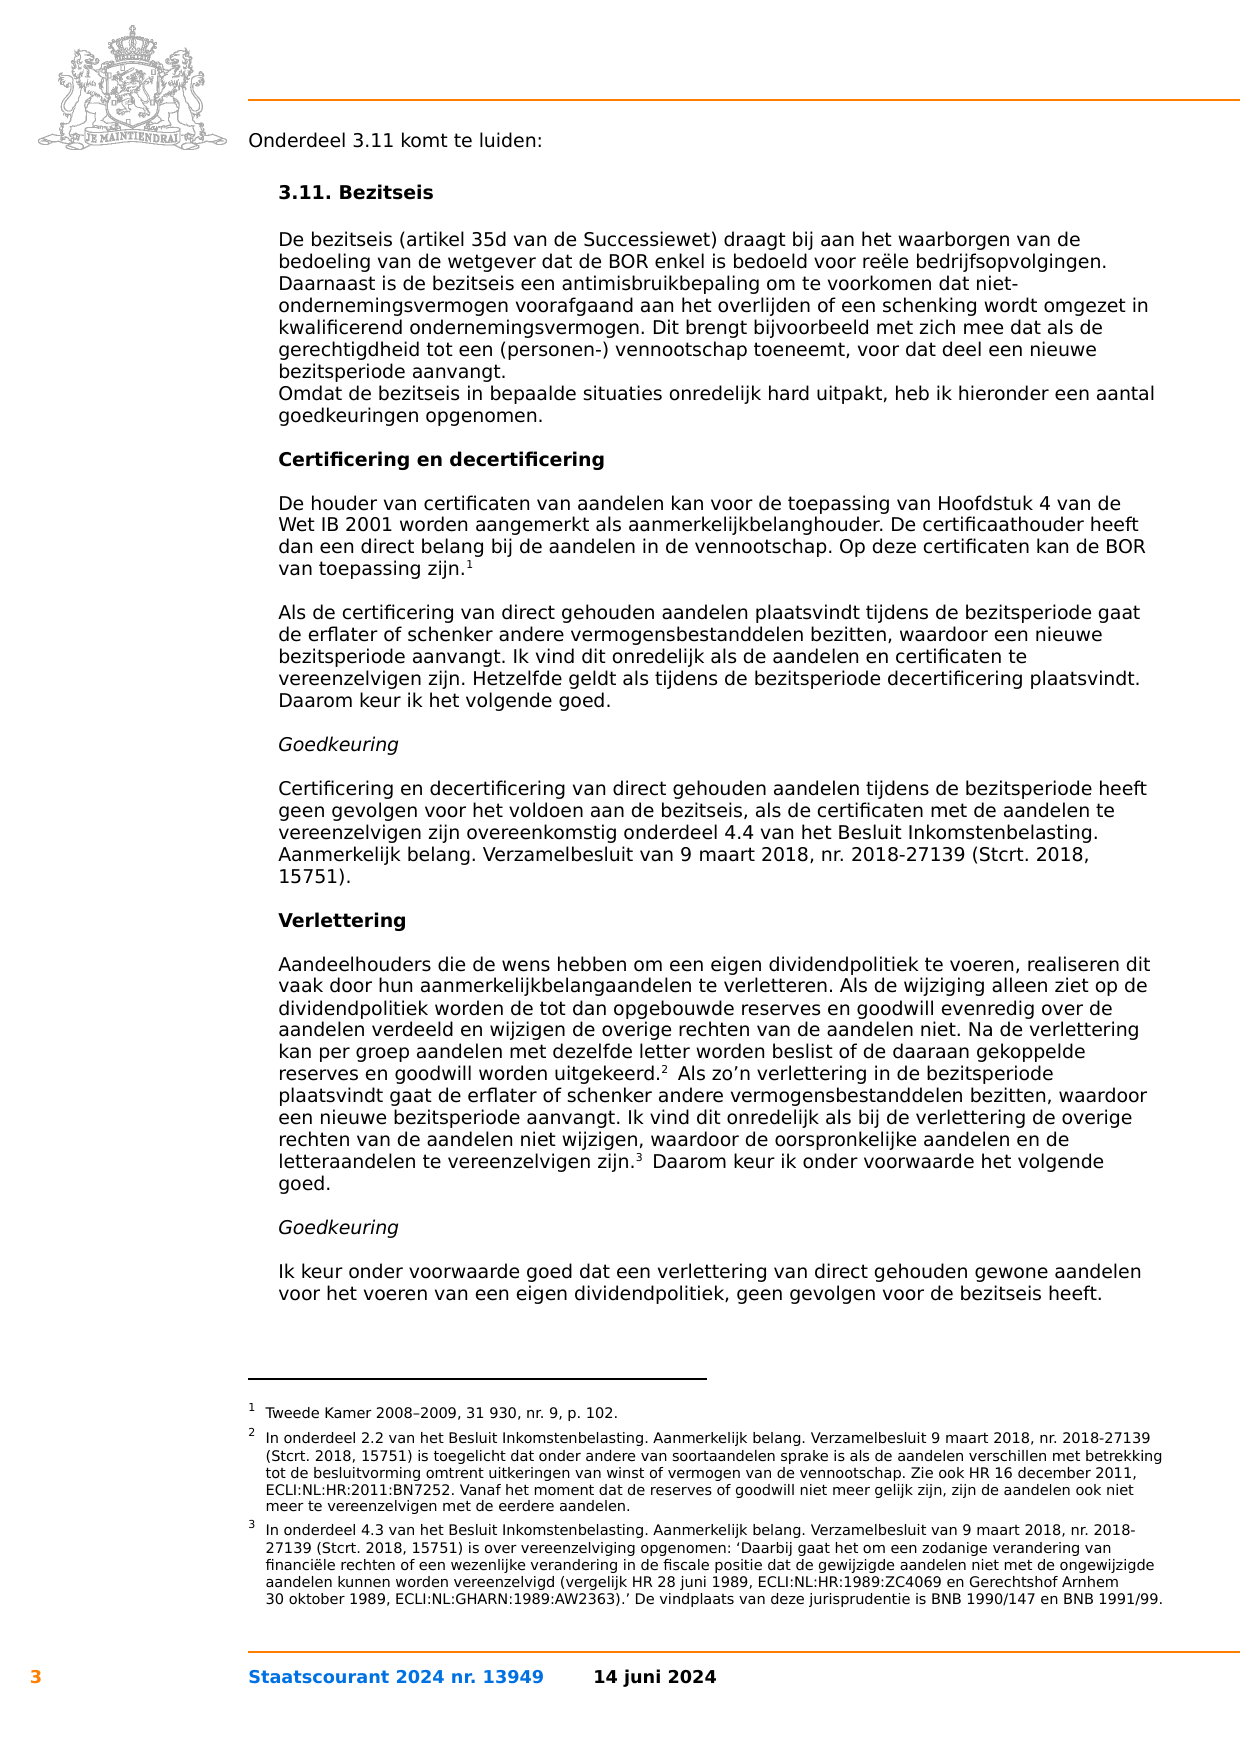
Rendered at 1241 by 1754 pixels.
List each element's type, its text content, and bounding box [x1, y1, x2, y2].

text Als de certificering van direct gehouden aandelen plaatsvindt tijdens de bezitsperiode gaat de erflater of schenker andere vermogensbestanddelen bezitten, waardoor een nieuwe bezitsperiode aanvangt. Ik vind dit onredelijk als de aandelen en certificaten te vereenzelvigen zijn. Hetzelfde geldt als tijdens de bezitsperiode decertificering plaatsvindt. Daarom keur ik het volgende goed. [278, 602, 1163, 712]
text Certificering en decertificering van direct gehouden aandelen tijdens de bezitsperiode heeft geen gevolgen voor het voldoen aan de bezitseis, als de certificaten met de aandelen te vereenzelvigen zijn overeenkomstig onderdeel 4.4 van het Besluit Inkomstenbelasting. Aanmerkelijk belang. Verzamelbesluit van 9 maart 2018, nr. 2018-27139 (Stcrt. 2018, 15751). [278, 778, 1163, 888]
subtitle Goedkeuring [278, 734, 1163, 756]
text In onderdeel 2.2 van het Besluit Inkomstenbelasting. Aanmerkelijk belang. Verzamelbesluit 9 maart 2018, nr. 2018-27139 (Stcrt. 2018, 15751) is toegelicht dat onder andere van soortaandelen sprake is als de aandelen verschillen met betrekking tot de besluitvorming omtrent uitkeringen van winst of vermogen van de vennootschap. Zie ook HR 16 december 2011, ECLI:NL:HR:2011:BN7252. Vanaf het moment dat de reserves of goodwill niet meer gelijk zijn, zijn de aandelen ook niet meer te vereenzelvigen met de eerdere aandelen. [248, 1426, 1163, 1515]
text In onderdeel 4.3 van het Besluit Inkomstenbelasting. Aanmerkelijk belang. Verzamelbesluit van 9 maart 2018, nr. 2018-27139 (Stcrt. 2018, 15751) is over vereenzelviging opgenomen: ‘Daarbij gaat het om een zodanige verandering van financiële rechten of een wezenlijke verandering in de fiscale positie dat de gewijzigde aandelen niet met de ongewijzigde aandelen kunnen worden vereenzelvigd (vergelijk HR 28 juni 1989, ECLI:NL:HR:1989:ZC4069 en Gerechtshof Arnhem 30 oktober 1989, ECLI:NL:GHARN:1989:AW2363).’ De vindplaats van deze jurisprudentie is BNB 1990/147 en BNB 1991/99. [248, 1518, 1163, 1608]
text Omdat de bezitseis in bepaalde situaties onredelijk hard uitpakt, heb ik hieronder een aantal goedkeuringen opgenomen. [278, 383, 1163, 427]
picture [38, 25, 227, 150]
text Onderdeel 3.11 komt te luiden: [248, 130, 1163, 152]
text De bezitseis (artikel 35d van de Successiewet) draagt bij aan het waarborgen van de bedoeling van de wetgever dat de BOR enkel is bedoeld voor reële bedrijfsopvolgingen. Daarnaast is de bezitseis een antimisbruikbepaling om te voorkomen dat niet-ondernemingsvermogen voorafgaand aan het overlijden of een schenking wordt omgezet in kwalificerend ondernemingsvermogen. Dit brengt bijvoorbeeld met zich mee dat als de gerechtigdheid tot een (personen-) vennootschap toeneemt, voor dat deel een nieuwe bezitsperiode aanvangt. [278, 229, 1163, 383]
text De houder van certificaten van aandelen kan voor de toepassing van Hoofdstuk 4 van de Wet IB 2001 worden aangemerkt als aanmerkelijkbelanghouder. De certificaathouder heeft dan een direct belang bij de aandelen in de vennootschap. Op deze certificaten kan de BOR van toepassing zijn. [278, 492, 1163, 580]
subtitle Verlettering [278, 909, 1163, 932]
subtitle 3.11. Bezitseis [278, 182, 1163, 204]
subtitle Goedkeuring [278, 1217, 1163, 1239]
text Ik keur onder voorwaarde goed dat een verlettering van direct gehouden gewone aandelen voor het voeren van een eigen dividendpolitiek, geen gevolgen voor de bezitseis heeft. [278, 1261, 1163, 1305]
subtitle Certificering en decertificering [278, 448, 1163, 471]
text Tweede Kamer 2008–2009, 31 930, nr. 9, p. 102. [248, 1401, 1163, 1423]
text Aandeelhouders die de wens hebben om een eigen dividendpolitiek te voeren, realiseren dit vaak door hun aanmerkelijkbelangaandelen te verletteren. Als de wijziging alleen ziet op de dividendpolitiek worden de tot dan opgebouwde reserves en goodwill evenredig over de aandelen verdeeld en wijzigen de overige rechten van de aandelen niet. Na de verlettering kan per groep aandelen met dezelfde letter worden beslist of de daaraan gekoppelde reserves en goodwill worden uitgekeerd. Als zo’n verlettering in de bezitsperiode plaatsvindt gaat de erflater of schenker andere vermogensbestanddelen bezitten, waardoor een nieuwe bezitsperiode aanvangt. Ik vind dit onredelijk als bij de verlettering de overige rechten van de aandelen niet wijzigen, waardoor de oorspronkelijke aandelen en de letteraandelen te vereenzelvigen zijn. Daarom keur ik onder voorwaarde het volgende goed. [278, 953, 1163, 1195]
